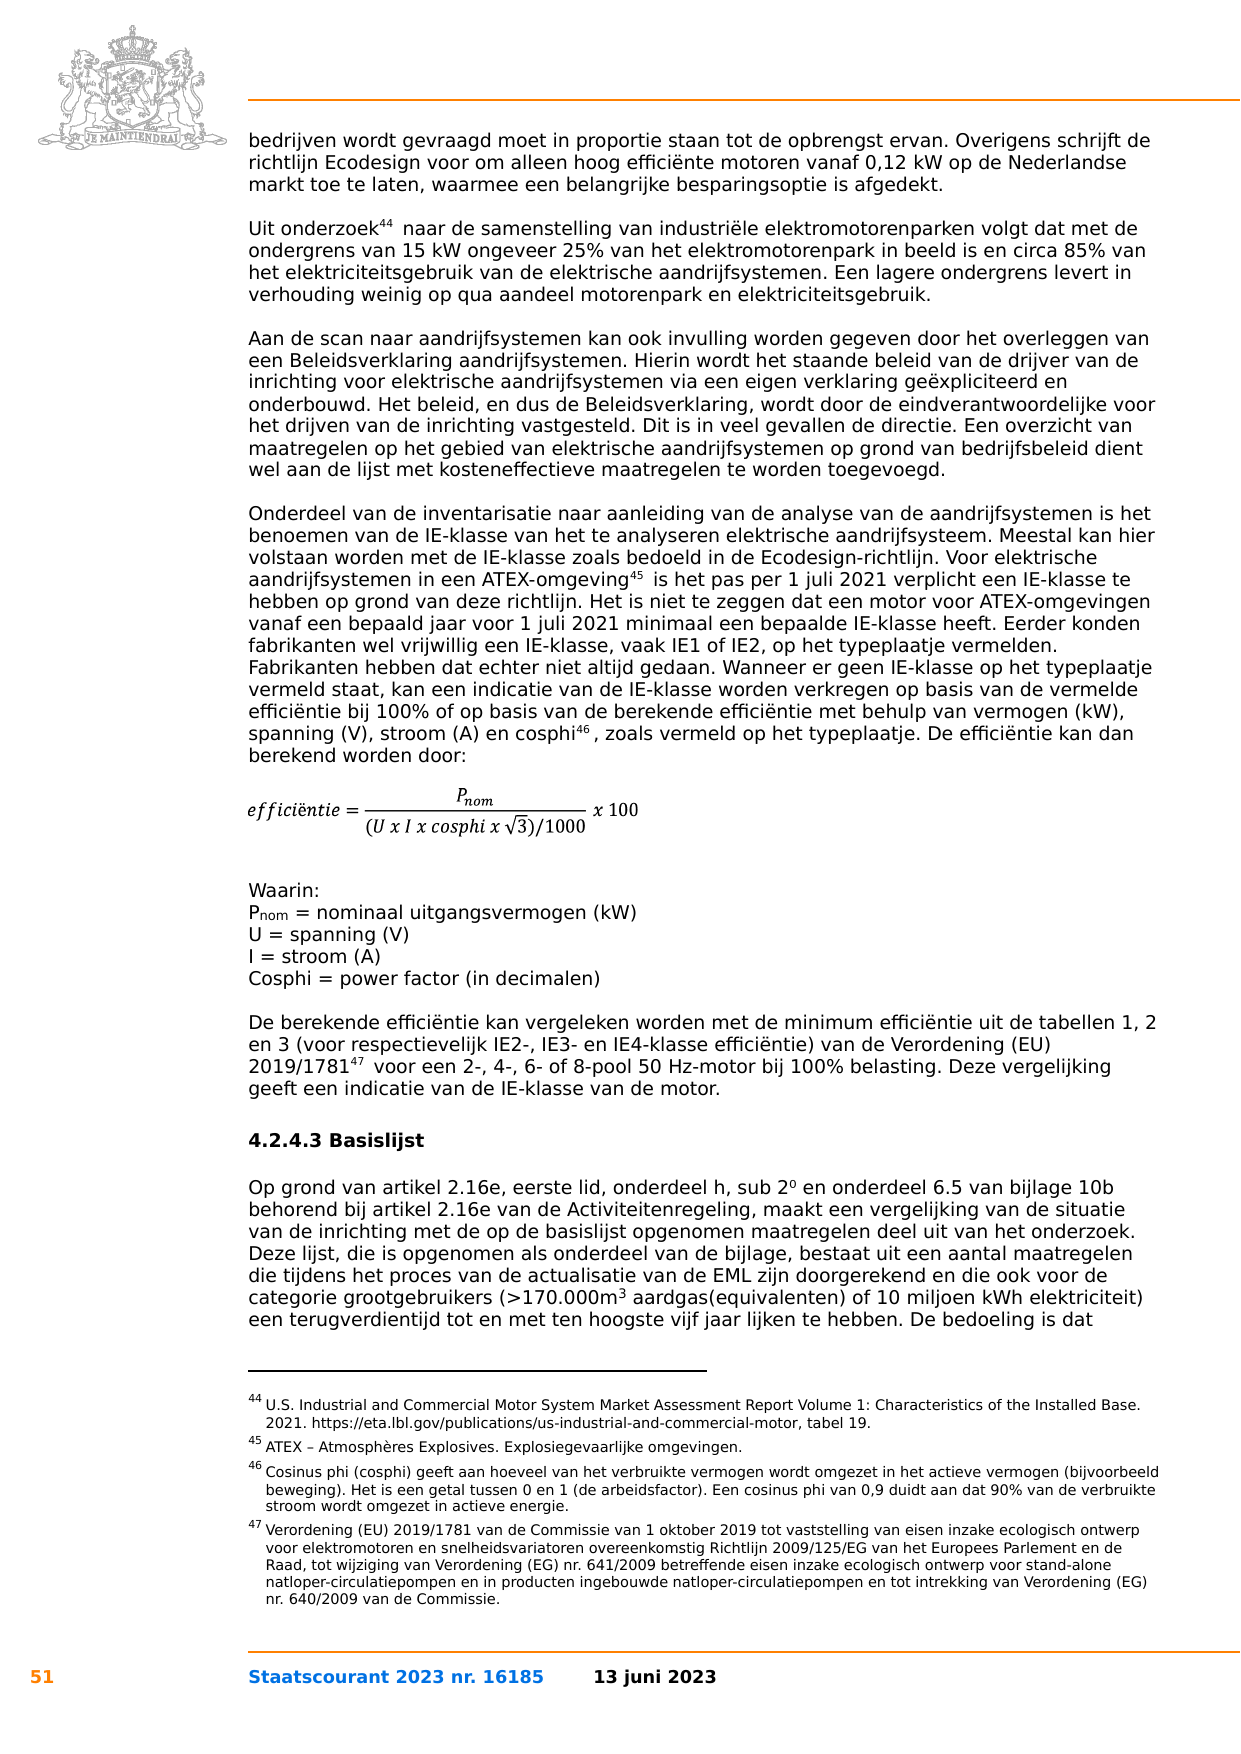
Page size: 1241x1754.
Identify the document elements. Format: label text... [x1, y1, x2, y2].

text ATEX – Atmosphères Explosives. Explosiegevaarlijke omgevingen. [248, 1434, 1163, 1457]
text U = spanning (V) [248, 924, 1163, 946]
text De berekende efficiëntie kan vergeleken worden met de minimum efficiëntie uit de tabellen 1, 2 en 3 (voor respectievelijk IE2-, IE3- en IE4-klasse efficiëntie) van de Verordening (EU) 2019/1781 voor een 2-, 4-, 6- of 8-pool 50 Hz-motor bij 100% belasting. Deze vergelijking geeft een indicatie van de IE-klasse van de motor. [248, 1012, 1163, 1100]
text bedrijven wordt gevraagd moet in proportie staan tot de opbrengst ervan. Overigens schrijft de richtlijn Ecodesign voor om alleen hoog efficiënte motoren vanaf 0,12 kW op de Nederlandse markt toe te laten, waarmee een belangrijke besparingsoptie is afgedekt. [248, 130, 1163, 196]
subtitle 4.2.4.3 Basislijst [248, 1130, 1163, 1152]
text Uit onderzoek naar de samenstelling van industriële elektromotorenparken volgt dat met de ondergrens van 15 kW ongeveer 25% van het elektromotorenpark in beeld is en circa 85% van het elektriciteitsgebruik van de elektrische aandrijfsystemen. Een lagere ondergrens levert in verhouding weinig op qua aandeel motorenpark en elektriciteitsgebruik. [248, 218, 1163, 306]
text Cosinus phi (cosphi) geeft aan hoeveel van het verbruikte vermogen wordt omgezet in het actieve vermogen (bijvoorbeeld beweging). Het is een getal tussen 0 en 1 (de arbeidsfactor). Een cosinus phi van 0,9 duidt aan dat 90% van de verbruikte stroom wordt omgezet in actieve energie. [248, 1459, 1163, 1515]
picture [38, 25, 227, 150]
text Aan de scan naar aandrijfsystemen kan ook invulling worden gegeven door het overleggen van een Beleidsverklaring aandrijfsystemen. Hierin wordt het staande beleid van de drijver van de inrichting voor elektrische aandrijfsystemen via een eigen verklaring geëxpliciteerd en onderbouwd. Het beleid, en dus de Beleidsverklaring, wordt door de eindverantwoordelijke voor het drijven van de inrichting vastgesteld. Dit is in veel gevallen de directie. Een overzicht van maatregelen op het gebied van elektrische aandrijfsystemen op grond van bedrijfsbeleid dient wel aan de lijst met kosteneffectieve maatregelen te worden toegevoegd. [248, 327, 1163, 481]
text Onderdeel van de inventarisatie naar aanleiding van de analyse van de aandrijfsystemen is het benoemen van de IE-klasse van het te analyseren elektrische aandrijfsysteem. Meestal kan hier volstaan worden met de IE-klasse zoals bedoeld in de Ecodesign-richtlijn. Voor elektrische aandrijfsystemen in een ATEX-omgeving is het pas per 1 juli 2021 verplicht een IE-klasse te hebben op grond van deze richtlijn. Het is niet te zeggen dat een motor voor ATEX-omgevingen vanaf een bepaald jaar voor 1 juli 2021 minimaal een bepaalde IE-klasse heeft. Eerder konden fabrikanten wel vrijwillig een IE-klasse, vaak IE1 of IE2, op het typeplaatje vermelden. Fabrikanten hebben dat echter niet altijd gedaan. Wanneer er geen IE-klasse op het typeplaatje vermeld staat, kan een indicatie van de IE-klasse worden verkregen op basis van de vermelde efficiëntie bij 100% of op basis van de berekende efficiëntie met behulp van vermogen (kW), spanning (V), stroom (A) en cosphi, zoals vermeld op het typeplaatje. De efficiëntie kan dan berekend worden door: [248, 503, 1163, 767]
text U.S. Industrial and Commercial Motor System Market Assessment Report Volume 1: Characteristics of the Installed Base. 2021. https://eta.lbl.gov/publications/us-industrial-and-commercial-motor, tabel 19. [248, 1393, 1163, 1432]
text Verordening (EU) 2019/1781 van de Commissie van 1 oktober 2019 tot vaststelling van eisen inzake ecologisch ontwerp voor elektromotoren en snelheidsvariatoren overeenkomstig Richtlijn 2009/125/EG van het Europees Parlement en de Raad, tot wijziging van Verordening (EG) nr. 641/2009 betreffende eisen inzake ecologisch ontwerp voor stand-alone natloper-circulatiepompen en in producten ingebouwde natloper-circulatiepompen en tot intrekking van Verordening (EG) nr. 640/2009 van de Commissie. [248, 1518, 1163, 1608]
text Waarin: [248, 880, 1163, 902]
text I = stroom (A) [248, 946, 1163, 968]
text Cosphi = power factor (in decimalen) [248, 968, 1163, 990]
picture [248, 788, 638, 837]
text Op grond van artikel 2.16e, eerste lid, onderdeel h, sub 2⁰ en onderdeel 6.5 van bijlage 10b behorend bij artikel 2.16e van de Activiteitenregeling, maakt een vergelijking van de situatie van de inrichting met de op de basislijst opgenomen maatregelen deel uit van het onderzoek. Deze lijst, die is opgenomen als onderdeel van de bijlage, bestaat uit een aantal maatregelen die tijdens het proces van de actualisatie van de EML zijn doorgerekend en die ook voor de categorie grootgebruikers (>170.000m3 aardgas(equivalenten) of 10 miljoen kWh elektriciteit) een terugverdientijd tot en met ten hoogste vijf jaar lijken te hebben. De bedoeling is dat [248, 1177, 1163, 1331]
text Pnom = nominaal uitgangsvermogen (kW) [248, 902, 1163, 924]
